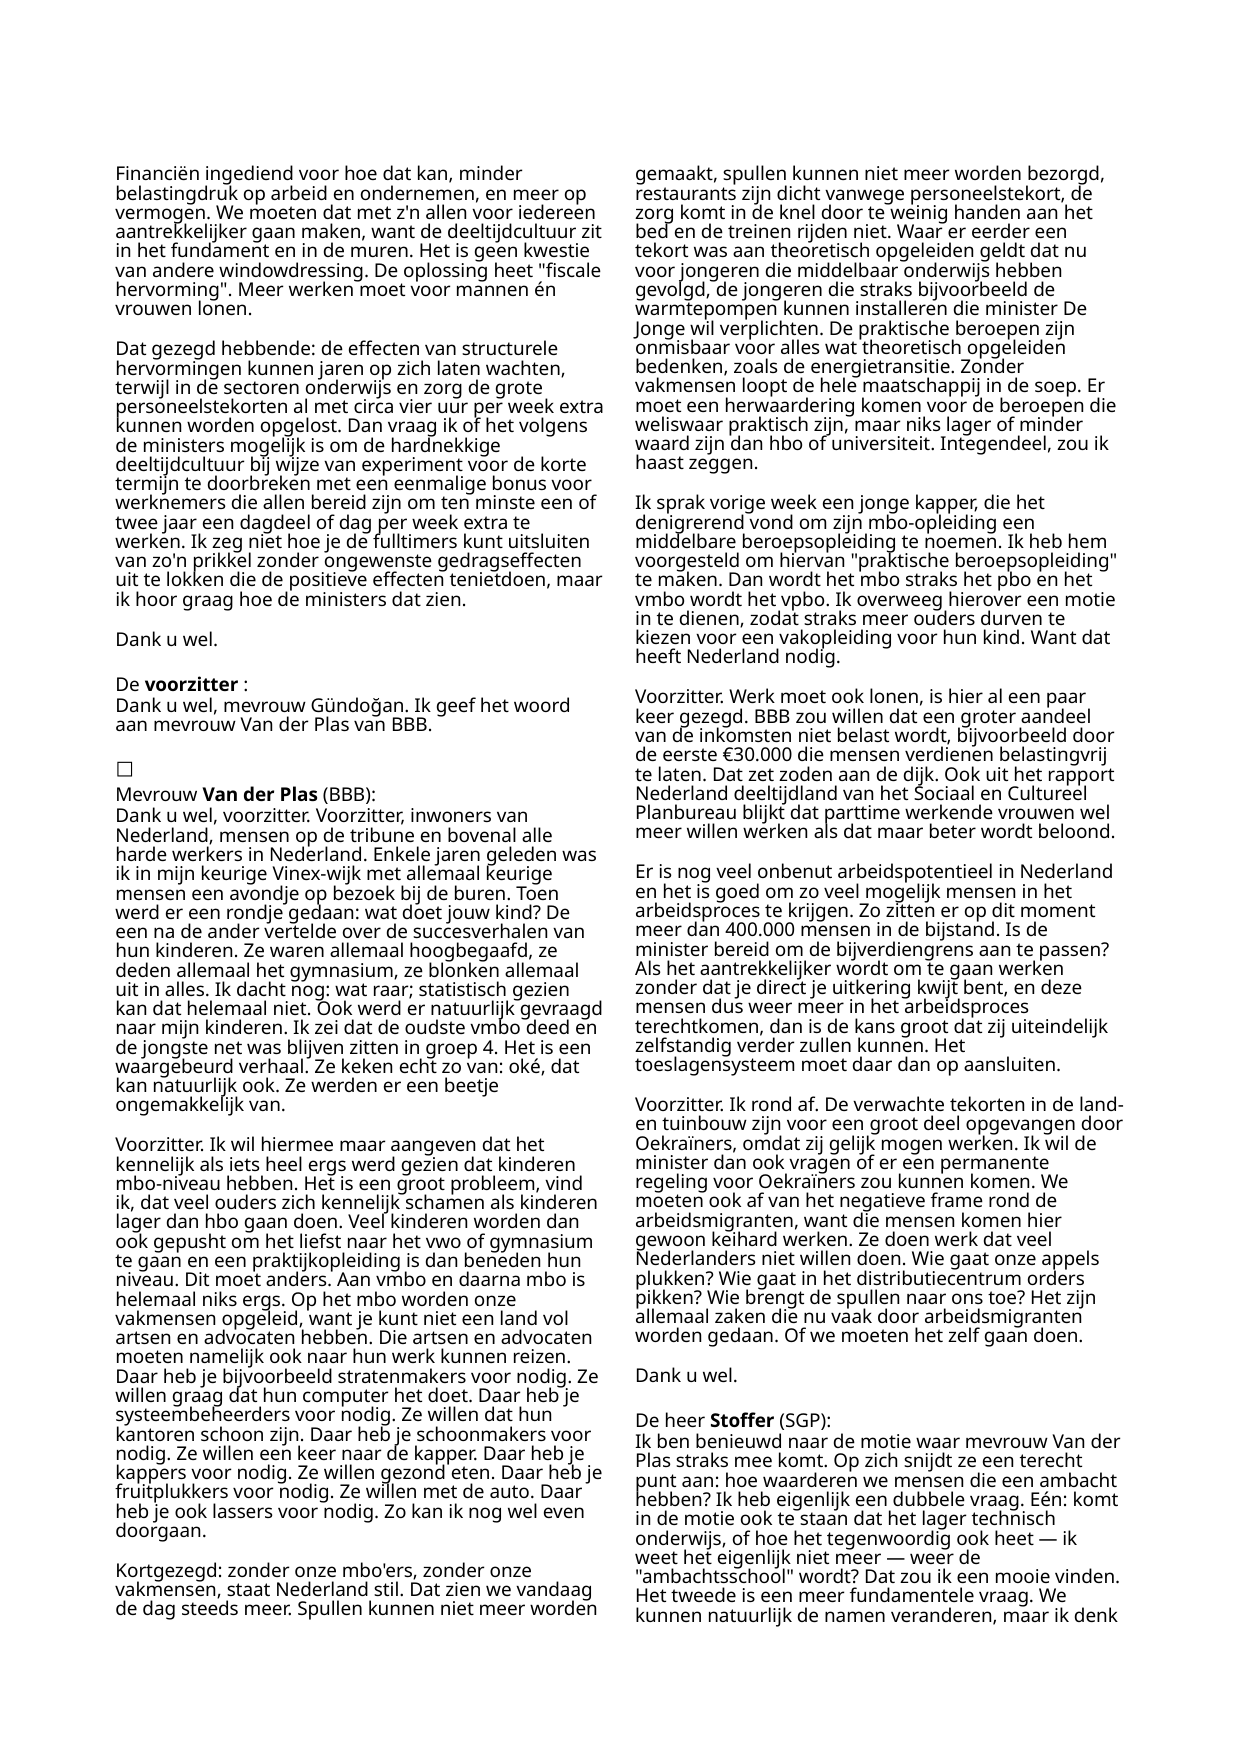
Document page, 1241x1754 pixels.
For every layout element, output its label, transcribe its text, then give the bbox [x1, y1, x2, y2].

text Er is nog veel onbenut arbeidspotentieel in Nederland en het is goed om zo veel mogelijk mensen in het arbeidsproces te krijgen. Zo zitten er op dit moment meer dan 400.000 mensen in de bijstand. Is de minister bereid om de bijverdiengrens aan te passen? Als het aantrekkelijker wordt om te gaan werken zonder dat je direct je uitkering kwijt bent, en deze mensen dus weer meer in het arbeidsproces terechtkomen, dan is de kans groot dat zij uiteindelijk zelfstandig verder zullen kunnen. Het toeslagensysteem moet daar dan op aansluiten. [635, 863, 1125, 1075]
text Dat gezegd hebbende: de effecten van structurele hervormingen kunnen jaren op zich laten wachten, terwijl in de sectoren onderwijs en zorg de grote personeelstekorten al met circa vier uur per week extra kunnen worden opgelost. Dan vraag ik of het volgens de ministers mogelijk is om de hardnekkige deeltijdcultuur bij wijze van experiment voor de korte termijn te doorbreken met een eenmalige bonus voor werknemers die allen bereid zijn om ten minste een of twee jaar een dagdeel of dag per week extra te werken. Ik zeg niet hoe je de fulltimers kunt uitsluiten van zo'n prikkel zonder ongewenste gedragseffecten uit te lokken die de positieve effecten tenietdoen, maar ik hoor graag hoe de ministers dat zien. [115, 340, 605, 610]
text Dank u wel. [635, 1367, 1125, 1387]
text Voorzitter. Ik wil hiermee maar aangeven dat het kennelijk als iets heel ergs werd gezien dat kinderen mbo-niveau hebben. Het is een groot probleem, vind ik, dat veel ouders zich kennelijk schamen als kinderen lager dan hbo gaan doen. Veel kinderen worden dan ook gepusht om het liefst naar het vwo of gymnasium te gaan en een praktijkopleiding is dan beneden hun niveau. Dit moet anders. Aan vmbo en daarna mbo is helemaal niks ergs. Op het mbo worden onze vakmensen opgeleid, want je kunt niet een land vol artsen en advocaten hebben. Die artsen en advocaten moeten namelijk ook naar hun werk kunnen reizen. Daar heb je bijvoorbeeld stratenmakers voor nodig. Ze willen graag dat hun computer het doet. Daar heb je systeembeheerders voor nodig. Ze willen dat hun kantoren schoon zijn. Daar heb je schoonmakers voor nodig. Ze willen een keer naar de kapper. Daar heb je kappers voor nodig. Ze willen gezond eten. Daar heb je fruitplukkers voor nodig. Ze willen met de auto. Daar heb je ook lassers voor nodig. Zo kan ik nog wel even doorgaan. [115, 1136, 605, 1541]
text Ik sprak vorige week een jonge kapper, die het denigrerend vond om zijn mbo-opleiding een middelbare beroepsopleiding te noemen. Ik heb hem voorgesteld om hiervan "praktische beroepsopleiding" te maken. Dan wordt het mbo straks het pbo en het vmbo wordt het vpbo. Ik overweeg hierover een motie in te dienen, zodat straks meer ouders durven te kiezen voor een vakopleiding voor hun kind. Want dat heeft Nederland nodig. [635, 494, 1125, 668]
text Financiën ingediend voor hoe dat kan, minder belastingdruk op arbeid en ondernemen, en meer op vermogen. We moeten dat met z'n allen voor iedereen aantrekkelijker gaan maken, want de deeltijdcultuur zit in het fundament en in de muren. Het is geen kwestie van andere windowdressing. De oplossing heet "fiscale hervorming". Meer werken moet voor mannen én vrouwen lonen. [115, 165, 605, 319]
text De heer Stoffer (SGP): [635, 1407, 1125, 1433]
text Voorzitter. Werk moet ook lonen, is hier al een paar keer gezegd. BBB zou willen dat een groter aandeel van de inkomsten niet belast wordt, bijvoorbeeld door de eerste €30.000 die mensen verdienen belastingvrij te laten. Dat zet zoden aan de dijk. Ook uit het rapport Nederland deeltijdland van het Sociaal en Cultureel Planbureau blijkt dat parttime werkende vrouwen wel meer willen werken als dat maar beter wordt beloond. [635, 688, 1125, 843]
text De voorzitter : [115, 671, 605, 697]
text Kortgezegd: zonder onze mbo'ers, zonder onze vakmensen, staat Nederland stil. Dat zien we vandaag de dag steeds meer. Spullen kunnen niet meer worden [115, 1562, 605, 1620]
text Mevrouw Van der Plas (BBB): [115, 782, 605, 807]
text Dank u wel, mevrouw Gündoğan. Ik geef het woord aan mevrouw Van der Plas van BBB. [115, 697, 605, 735]
text gemaakt, spullen kunnen niet meer worden bezorgd, restaurants zijn dicht vanwege personeelstekort, de zorg komt in de knel door te weinig handen aan het bed en de treinen rijden niet. Waar er eerder een tekort was aan theoretisch opgeleiden geldt dat nu voor jongeren die middelbaar onderwijs hebben gevolgd, de jongeren die straks bijvoorbeeld de warmtepompen kunnen installeren die minister De Jonge wil verplichten. De praktische beroepen zijn onmisbaar voor alles wat theoretisch opgeleiden bedenken, zoals de energietransitie. Zonder vakmensen loopt de hele maatschappij in de soep. Er moet een herwaardering komen voor de beroepen die weliswaar praktisch zijn, maar niks lager of minder waard zijn dan hbo of universiteit. Integendeel, zou ik haast zeggen. [635, 165, 1125, 474]
text ⬜ [115, 756, 605, 782]
text Dank u wel, voorzitter. Voorzitter, inwoners van Nederland, mensen op de tribune en bovenal alle harde werkers in Nederland. Enkele jaren geleden was ik in mijn keurige Vinex-wijk met allemaal keurige mensen een avondje op bezoek bij de buren. Toen werd er een rondje gedaan: wat doet jouw kind? De een na de ander vertelde over de succesverhalen van hun kinderen. Ze waren allemaal hoogbegaafd, ze deden allemaal het gymnasium, ze blonken allemaal uit in alles. Ik dacht nog: wat raar; statistisch gezien kan dat helemaal niet. Ook werd er natuurlijk gevraagd naar mijn kinderen. Ik zei dat de oudste vmbo deed en de jongste net was blijven zitten in groep 4. Het is een waargebeurd verhaal. Ze keken echt zo van: oké, dat kan natuurlijk ook. Ze werden er een beetje ongemakkelijk van. [115, 807, 605, 1116]
text Ik ben benieuwd naar de motie waar mevrouw Van der Plas straks mee komt. Op zich snijdt ze een terecht punt aan: hoe waarderen we mensen die een ambacht hebben? Ik heb eigenlijk een dubbele vraag. Eén: komt in de motie ook te staan dat het lager technisch onderwijs, of hoe het tegenwoordig ook heet — ik weet het eigenlijk niet meer — weer de "ambachtsschool" wordt? Dat zou ik een mooie vinden. Het tweede is een meer fundamentele vraag. We kunnen natuurlijk de namen veranderen, maar ik denk [635, 1433, 1125, 1626]
text Voorzitter. Ik rond af. De verwachte tekorten in de land- en tuinbouw zijn voor een groot deel opgevangen door Oekraïners, omdat zij gelijk mogen werken. Ik wil de minister dan ook vragen of er een permanente regeling voor Oekraïners zou kunnen komen. We moeten ook af van het negatieve frame rond de arbeidsmigranten, want die mensen komen hier gewoon keihard werken. Ze doen werk dat veel Nederlanders niet willen doen. Wie gaat onze appels plukken? Wie gaat in het distributiecentrum orders pikken? Wie brengt de spullen naar ons toe? Het zijn allemaal zaken die nu vaak door arbeidsmigranten worden gedaan. Of we moeten het zelf gaan doen. [635, 1096, 1125, 1347]
text Dank u wel. [115, 631, 605, 650]
